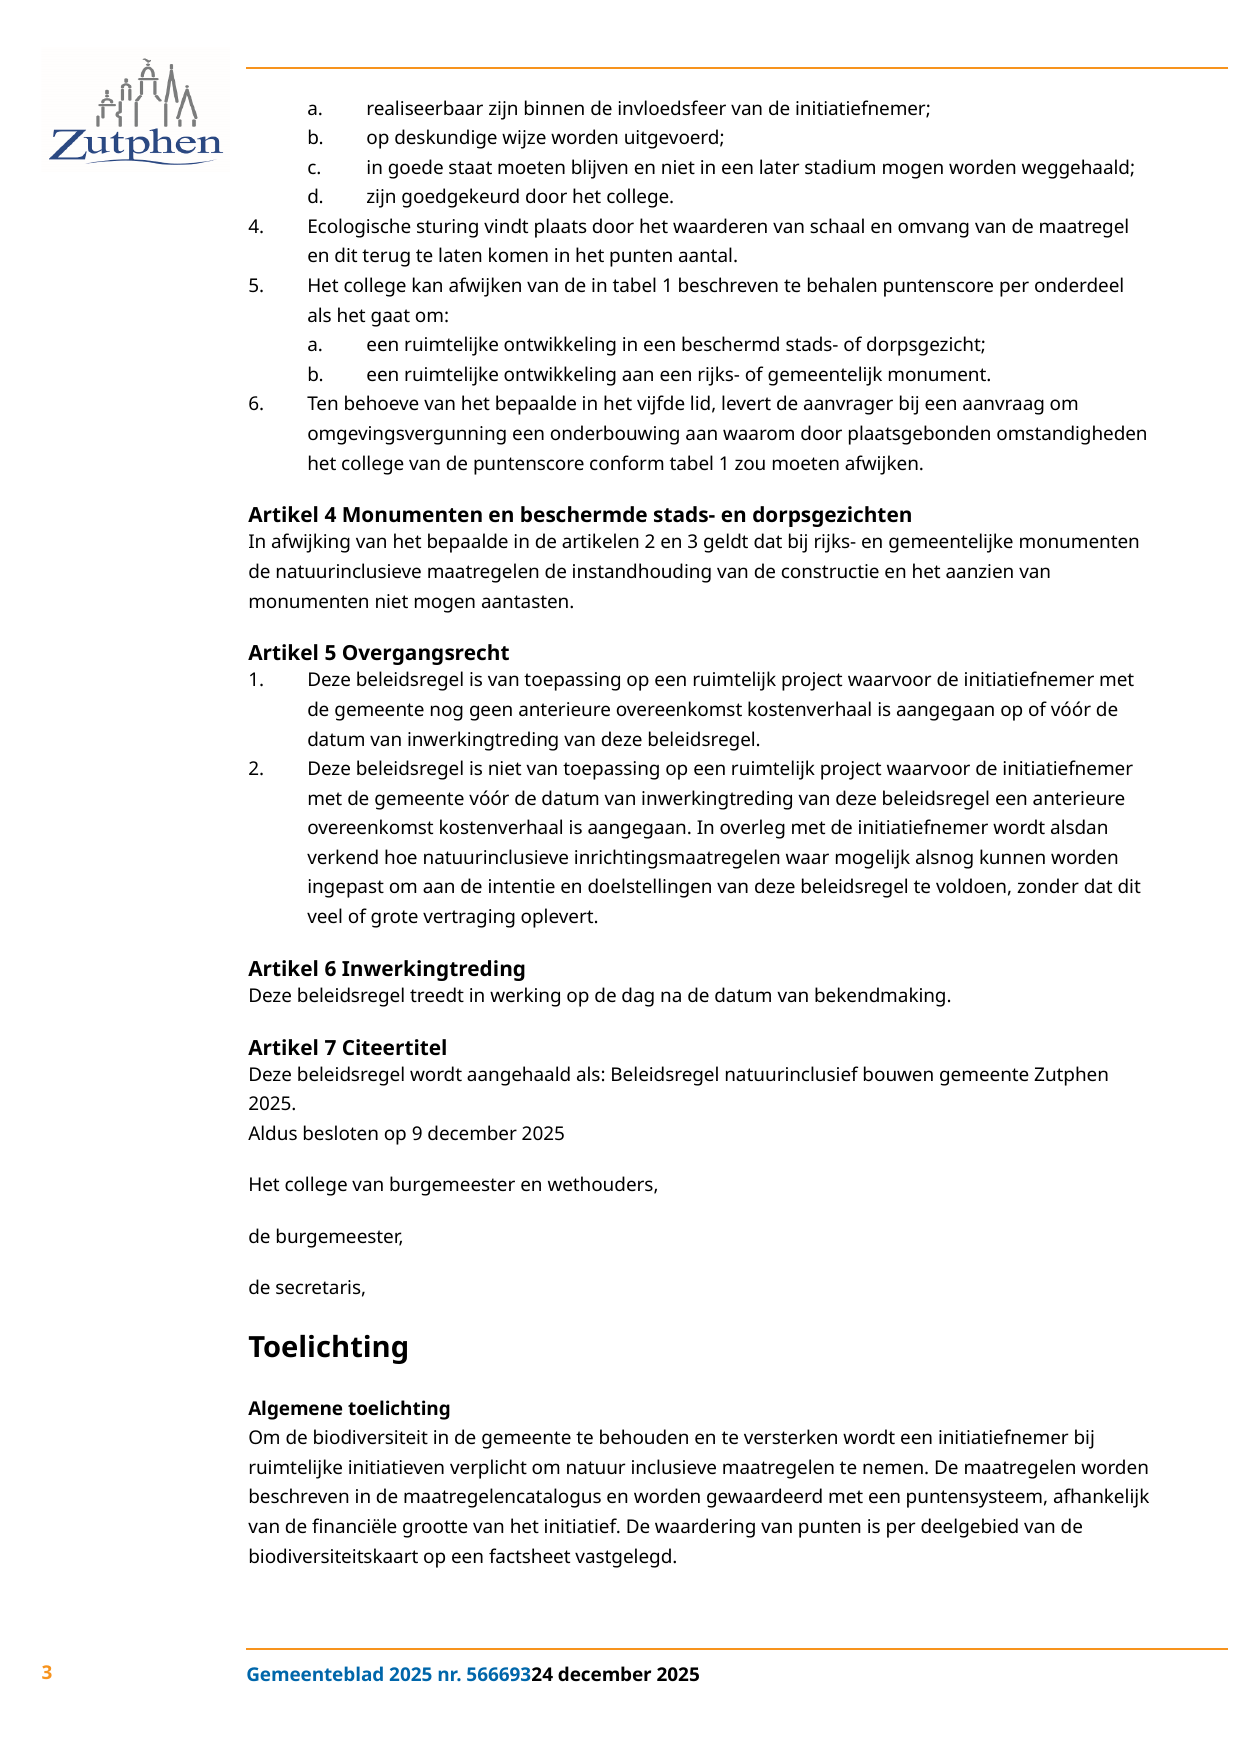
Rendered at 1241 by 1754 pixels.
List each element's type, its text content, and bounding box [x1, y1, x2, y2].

list Deze beleidsregel is van toepassing op een ruimtelijk project waarvoor de initiatiefnemer met de gemeente nog geen anterieure overeenkomst kostenverhaal is aangegaan op of vóór de datum van inwerkingtreding van deze beleidsregel. [248, 667, 1152, 752]
text Om de biodiversiteit in de gemeente te behouden en te versterken wordt een initiatiefnemer bij ruimtelijke initiatieven verplicht om natuur inclusieve maatregelen te nemen. De maatregelen worden beschreven in de maatregelencatalogus en worden gewaardeerd met een puntensysteem, afhankelijk van de financiële grootte van het initiatief. De waardering van punten is per deelgebied van de biodiversiteitskaart op een factsheet vastgelegd. [248, 1424, 1152, 1568]
text de secretaris, [248, 1274, 1152, 1300]
list Het college kan afwijken van de in tabel 1 beschreven te behalen puntenscore per onderdeel als het gaat om: [248, 272, 1152, 328]
text In afwijking van het bepaalde in de artikelen 2 en 3 geldt dat bij rijks- en gemeentelijke monumenten de natuurinclusieve maatregelen de instandhouding van de constructie en het aanzien van monumenten niet mogen aantasten. [248, 529, 1152, 613]
text Artikel 5 Overgangsrecht [248, 638, 1152, 667]
text Artikel 4 Monumenten en beschermde stads- en dorpsgezichten [248, 500, 1152, 529]
list zijn goedgekeurd door het college. [307, 183, 1152, 209]
list Ecologische sturing vindt plaats door het waarderen van schaal en omvang van de maatregel en dit terug te laten komen in het punten aantal. [248, 213, 1152, 268]
list Deze beleidsregel is niet van toepassing op een ruimtelijk project waarvoor de initiatiefnemer met de gemeente vóór de datum van inwerkingtreding van deze beleidsregel een anterieure overeenkomst kostenverhaal is aangegaan. In overleg met de initiatiefnemer wordt alsdan verkend hoe natuurinclusieve inrichtingsmaatregelen waar mogelijk alsnog kunnen worden ingepast om aan de intentie en doelstellingen van deze beleidsregel te voldoen, zonder dat dit veel of grote vertraging oplevert. [248, 755, 1152, 929]
picture [41, 47, 231, 172]
list in goede staat moeten blijven en niet in een later stadium mogen worden weggehaald; [307, 154, 1152, 180]
list op deskundige wijze worden uitgevoerd; [307, 124, 1152, 150]
text Algemene toelichting [248, 1395, 1152, 1421]
text Aldus besloten op 9 december 2025 [248, 1120, 1152, 1146]
text Deze beleidsregel treedt in werking op de dag na de datum van bekendmaking. [248, 982, 1152, 1008]
list een ruimtelijke ontwikkeling aan een rijks- of gemeentelijk monument. [307, 361, 1152, 387]
text Artikel 7 Citeertitel [248, 1033, 1152, 1061]
text Toelichting [248, 1326, 1152, 1366]
text Het college van burgemeester en wethouders, [248, 1172, 1152, 1197]
text Artikel 6 Inwerkingtreding [248, 954, 1152, 982]
list Ten behoeve van het bepaalde in het vijfde lid, levert de aanvrager bij een aanvraag om omgevingsvergunning een onderbouwing aan waarom door plaatsgebonden omstandigheden het college van de puntenscore conform tabel 1 zou moeten afwijken. [248, 391, 1152, 476]
text Deze beleidsregel wordt aangehaald als: Beleidsregel natuurinclusief bouwen gemeente Zutphen 2025. [248, 1061, 1152, 1116]
list een ruimtelijke ontwikkeling in een beschermd stads- of dorpsgezicht; [307, 331, 1152, 357]
text de burgemeester, [248, 1223, 1152, 1249]
list realiseerbaar zijn binnen de invloedsfeer van de initiatiefnemer; [307, 95, 1152, 121]
